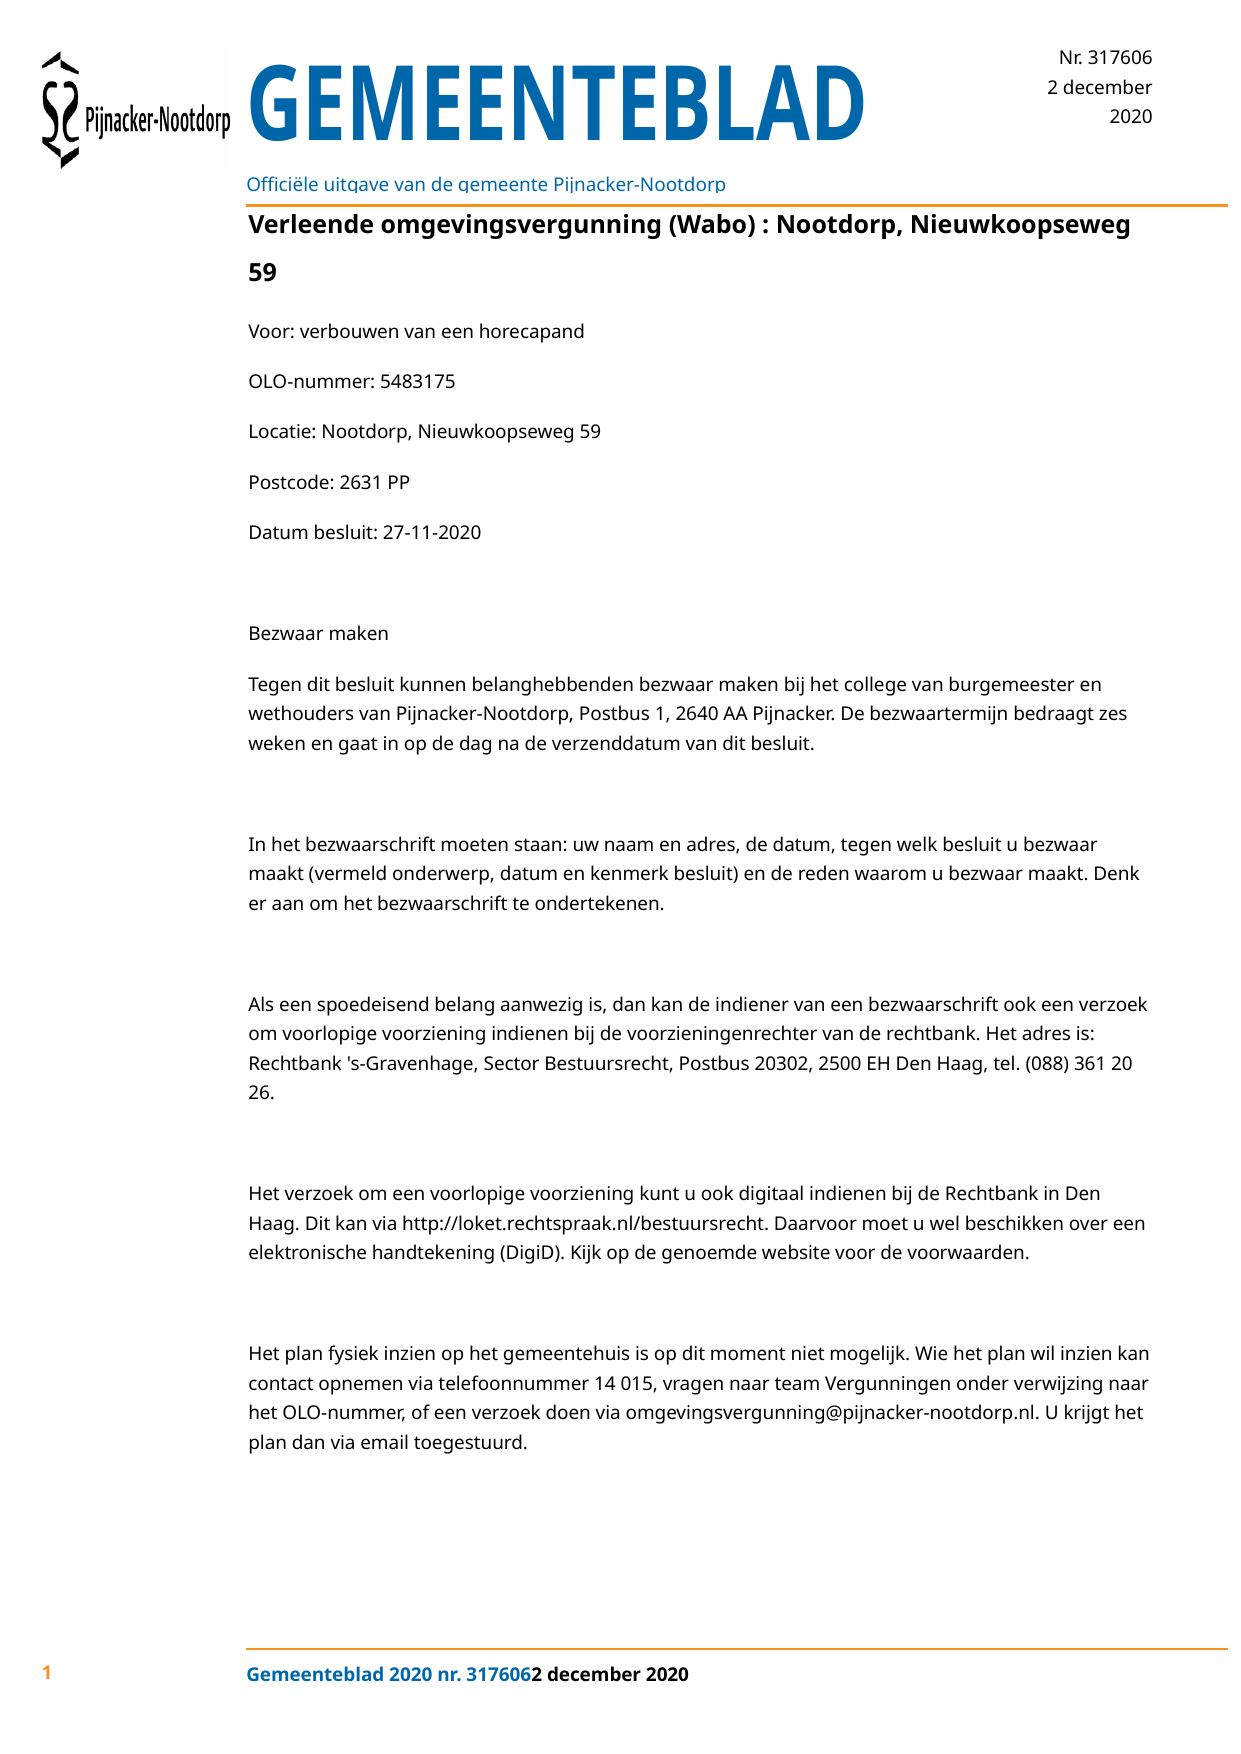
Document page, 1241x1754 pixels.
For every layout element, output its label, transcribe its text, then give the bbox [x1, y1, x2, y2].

text OLO-nummer: 5483175 [248, 368, 1152, 394]
text Locatie: Nootdorp, Nieuwkoopseweg 59 [248, 419, 1152, 444]
picture [41, 47, 231, 172]
text Postcode: 2631 PP [248, 469, 1152, 495]
text In het bezwaarschrift moeten staan: uw naam en adres, de datum, tegen welk besluit u bezwaar maakt (vermeld onderwerp, datum en kenmerk besluit) en de reden waarom u bezwaar maakt. Denk er aan om het bezwaarschrift te ondertekenen. [248, 831, 1152, 916]
text Als een spoedeisend belang aanwezig is, dan kan de indiener van een bezwaarschrift ook een verzoek om voorlopige voorziening indienen bij de voorzieningenrechter van de rechtbank. Het adres is: Rechtbank 's-Gravenhage, Sector Bestuursrecht, Postbus 20302, 2500 EH Den Haag, tel. (088) 361 20 26. [248, 991, 1152, 1105]
text Het verzoek om een voorlopige voorziening kunt u ook digitaal indienen bij de Rechtbank in Den Haag. Dit kan via http://loket.rechtspraak.nl/bestuursrecht. Daarvoor moet u wel beschikken over een elektronische handtekening (DigiD). Kijk op de genoemde website voor de voorwaarden. [248, 1180, 1152, 1265]
text Tegen dit besluit kunnen belanghebbenden bezwaar maken bij het college van burgemeester en wethouders van Pijnacker-Nootdorp, Postbus 1, 2640 AA Pijnacker. De bezwaartermijn bedraagt zes weken en gaat in op de dag na de verzenddatum van dit besluit. [248, 671, 1152, 756]
text Het plan fysiek inzien op het gemeentehuis is op dit moment niet mogelijk. Wie het plan wil inzien kan contact opnemen via telefoonnummer 14 015, vragen naar team Vergunningen onder verwijzing naar het OLO-nummer, of een verzoek doen via omgevingsvergunning@pijnacker-nootdorp.nl. U krijgt het plan dan via email toegestuurd. [248, 1340, 1152, 1455]
text Voor: verbouwen van een horecapand [248, 318, 1152, 344]
text Bezwaar maken [248, 620, 1152, 646]
text Verleende omgevingsvergunning (Wabo) : Nootdorp, Nieuwkoopseweg 59 [248, 207, 1152, 288]
text Datum besluit: 27-11-2020 [248, 519, 1152, 545]
